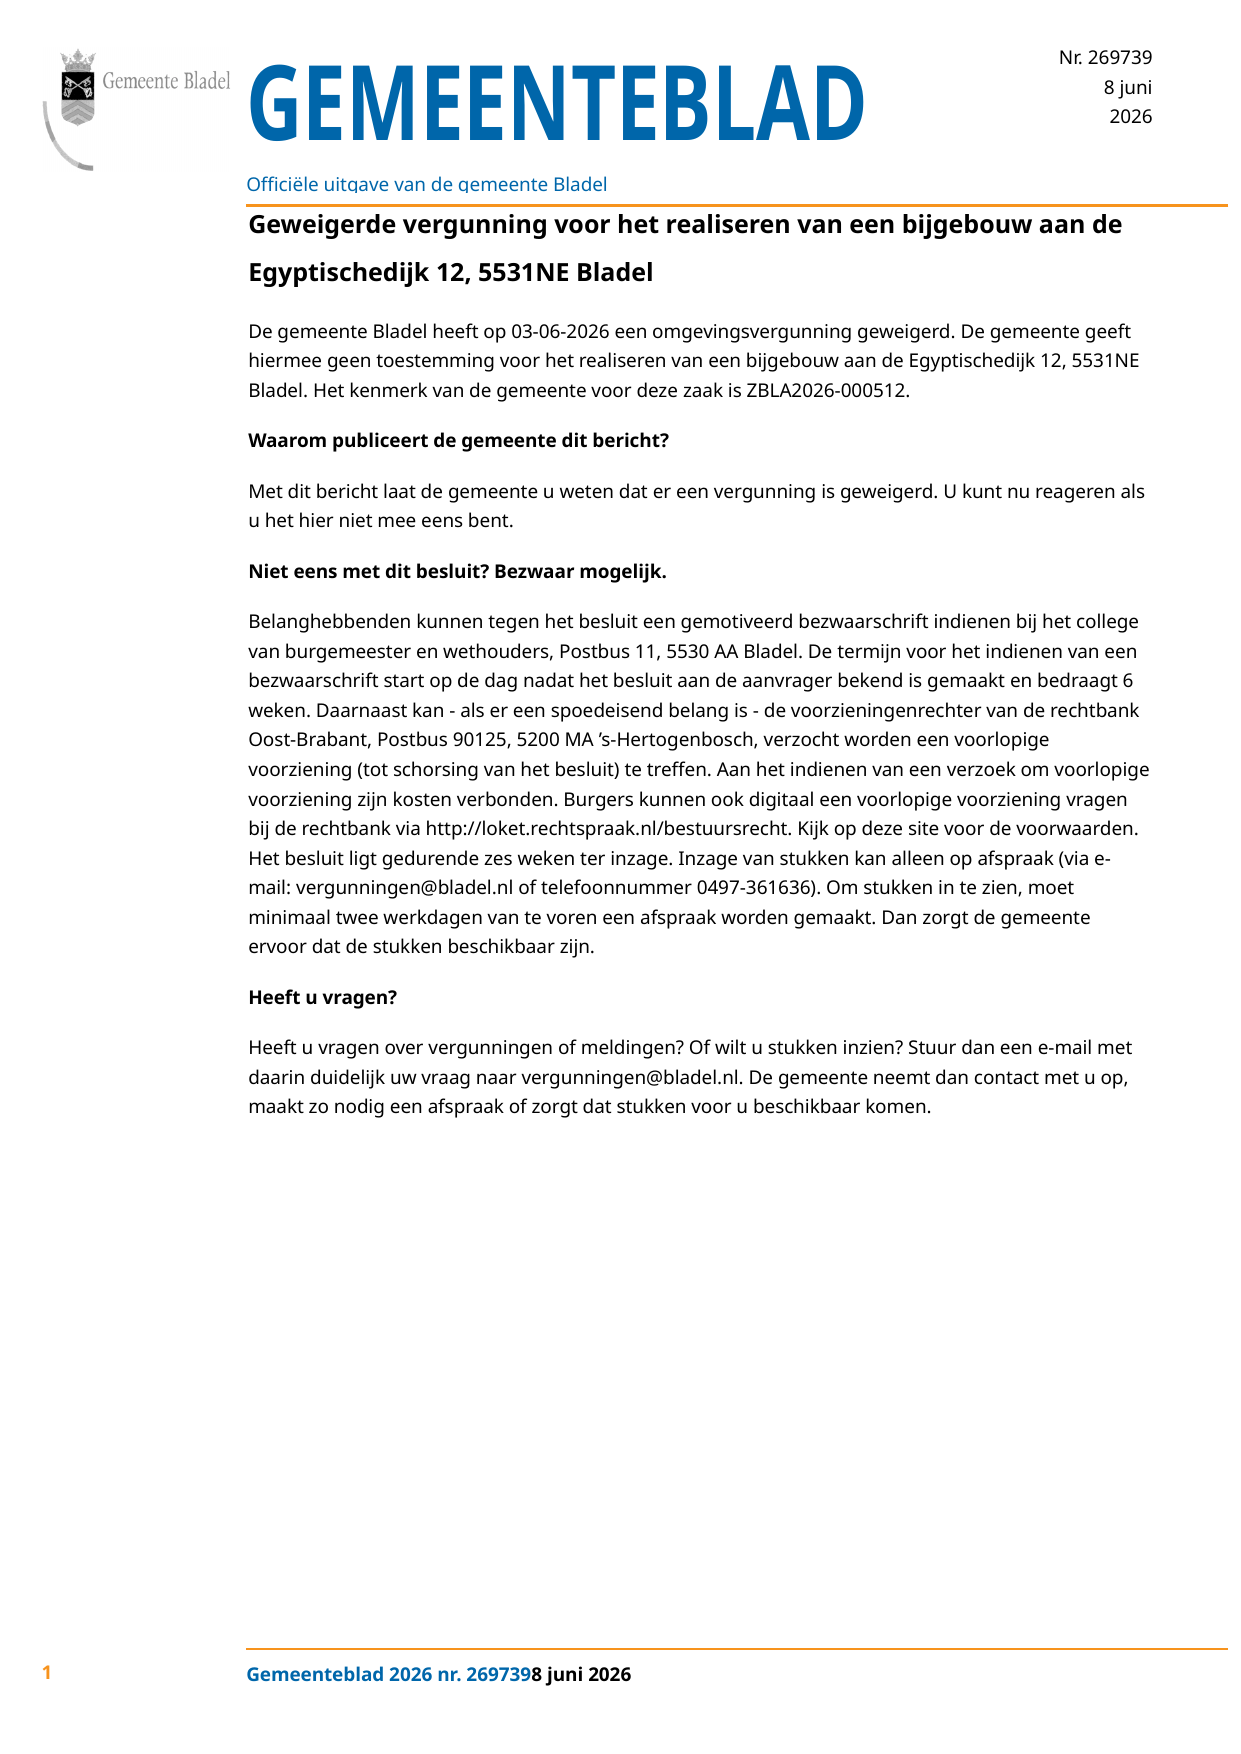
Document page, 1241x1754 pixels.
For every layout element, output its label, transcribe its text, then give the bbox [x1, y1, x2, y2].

text Met dit bericht laat de gemeente u weten dat er een vergunning is geweigerd. U kunt nu reageren als u het hier niet mee eens bent. [248, 478, 1152, 533]
text Heeft u vragen over vergunningen of meldingen? Of wilt u stukken inzien? Stuur dan een e-mail met daarin duidelijk uw vraag naar vergunningen@bladel.nl. De gemeente neemt dan contact met u op, maakt zo nodig een afspraak of zorgt dat stukken voor u beschikbaar komen. [248, 1034, 1152, 1119]
text Heeft u vragen? [248, 984, 1152, 1010]
text Geweigerde vergunning voor het realiseren van een bijgebouw aan de Egyptischedijk 12, 5531NE Bladel [248, 207, 1152, 288]
text Belanghebbenden kunnen tegen het besluit een gemotiveerd bezwaarschrift indienen bij het college van burgemeester en wethouders, Postbus 11, 5530 AA Bladel. De termijn voor het indienen van een bezwaarschrift start op de dag nadat het besluit aan de aanvrager bekend is gemaakt en bedraagt 6 weken. Daarnaast kan - als er een spoedeisend belang is - de voorzieningenrechter van de rechtbank Oost-Brabant, Postbus 90125, 5200 MA ’s-Hertogenbosch, verzocht worden een voorlopige voorziening (tot schorsing van het besluit) te treffen. Aan het indienen van een verzoek om voorlopige voorziening zijn kosten verbonden. Burgers kunnen ook digitaal een voorlopige voorziening vragen bij de rechtbank via http://loket.rechtspraak.nl/bestuursrecht. Kijk op deze site voor de voorwaarden. Het besluit ligt gedurende zes weken ter inzage. Inzage van stukken kan alleen op afspraak (via e-mail: vergunningen@bladel.nl of telefoonnummer 0497-361636). Om stukken in te zien, moet minimaal twee werkdagen van te voren een afspraak worden gemaakt. Dan zorgt de gemeente ervoor dat de stukken beschikbaar zijn. [248, 608, 1152, 959]
text Niet eens met dit besluit? Bezwaar mogelijk. [248, 558, 1152, 584]
picture [41, 47, 231, 172]
text Waarom publiceert de gemeente dit bericht? [248, 427, 1152, 453]
text De gemeente Bladel heeft op 03-06-2026 een omgevingsvergunning geweigerd. De gemeente geeft hiermee geen toestemming voor het realiseren van een bijgebouw aan de Egyptischedijk 12, 5531NE Bladel. Het kenmerk van de gemeente voor deze zaak is ZBLA2026-000512. [248, 318, 1152, 403]
